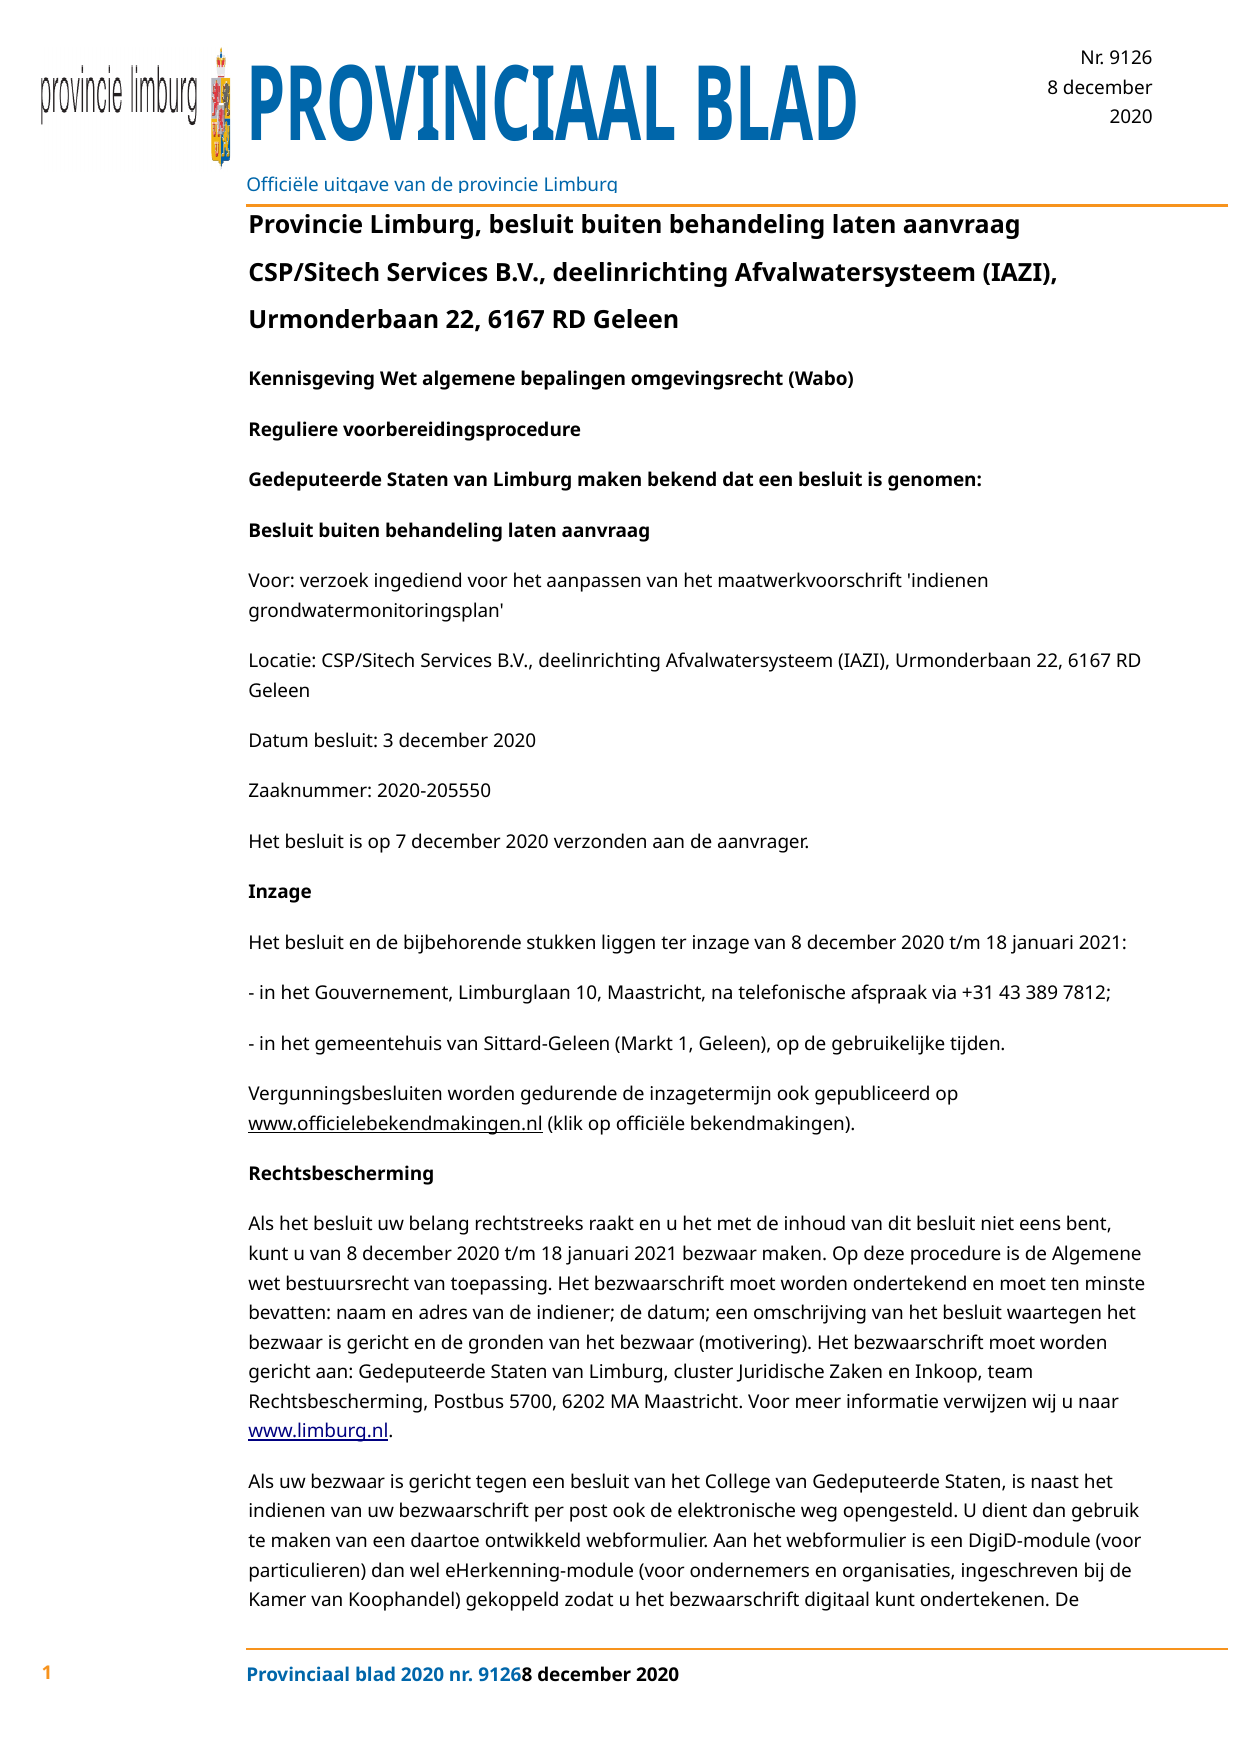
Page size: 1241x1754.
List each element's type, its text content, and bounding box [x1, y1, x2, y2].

text Datum besluit: 3 december 2020 [248, 727, 1152, 753]
text Besluit buiten behandeling laten aanvraag [248, 517, 1152, 542]
text Provincie Limburg, besluit buiten behandeling laten aanvraag CSP/Sitech Services B.V., deelinrichting Afvalwatersysteem (IAZI), Urmonderbaan 22, 6167 RD Geleen [248, 207, 1152, 336]
text Kennisgeving Wet algemene bepalingen omgevingsrecht (Wabo) [248, 366, 1152, 391]
text Het besluit is op 7 december 2020 verzonden aan de aanvrager. [248, 828, 1152, 854]
picture [41, 47, 231, 172]
text Als uw bezwaar is gericht tegen een besluit van het College van Gedeputeerde Staten, is naast het indienen van uw bezwaarschrift per post ook de elektronische weg opengesteld. U dient dan gebruik te maken van een daartoe ontwikkeld webformulier. Aan het webformulier is een DigiD-module (voor particulieren) dan wel eHerkenning-module (voor ondernemers en organisaties, ingeschreven bij de Kamer van Koophandel) gekoppeld zodat u het bezwaarschrift digitaal kunt ondertekenen. De [248, 1468, 1152, 1612]
text Voor: verzoek ingediend voor het aanpassen van het maatwerkvoorschrift 'indienen grondwatermonitoringsplan' [248, 567, 1152, 622]
text Rechtsbescherming [248, 1160, 1152, 1186]
text Als het besluit uw belang rechtstreeks raakt en u het met de inhoud van dit besluit niet eens bent, kunt u van 8 december 2020 t/m 18 januari 2021 bezwaar maken. Op deze procedure is de Algemene wet bestuursrecht van toepassing. Het bezwaarschrift moet worden ondertekend en moet ten minste bevatten: naam en adres van de indiener; de datum; een omschrijving van het besluit waartegen het bezwaar is gericht en de gronden van het bezwaar (motivering). Het bezwaarschrift moet worden gericht aan: Gedeputeerde Staten van Limburg, cluster Juridische Zaken en Inkoop, team Rechtsbescherming, Postbus 5700, 6202 MA Maastricht. Voor meer informatie verwijzen wij u naar www.limburg.nl. [248, 1211, 1152, 1443]
text - in het gemeentehuis van Sittard-Geleen (Markt 1, Geleen), op de gebruikelijke tijden. [248, 1030, 1152, 1055]
text Reguliere voorbereidingsprocedure [248, 416, 1152, 442]
text - in het Gouvernement, Limburglaan 10, Maastricht, na telefonische afspraak via +31 43 389 7812; [248, 979, 1152, 1005]
text Locatie: CSP/Sitech Services B.V., deelinrichting Afvalwatersysteem (IAZI), Urmonderbaan 22, 6167 RD Geleen [248, 647, 1152, 702]
text Gedeputeerde Staten van Limburg maken bekend dat een besluit is genomen: [248, 466, 1152, 492]
text Vergunningsbesluiten worden gedurende de inzagetermijn ook gepubliceerd op www.officielebekendmakingen.nl (klik op officiële bekendmakingen). [248, 1080, 1152, 1135]
text Inzage [248, 878, 1152, 904]
text Het besluit en de bijbehorende stukken liggen ter inzage van 8 december 2020 t/m 18 januari 2021: [248, 929, 1152, 954]
text Zaaknummer: 2020-205550 [248, 778, 1152, 803]
